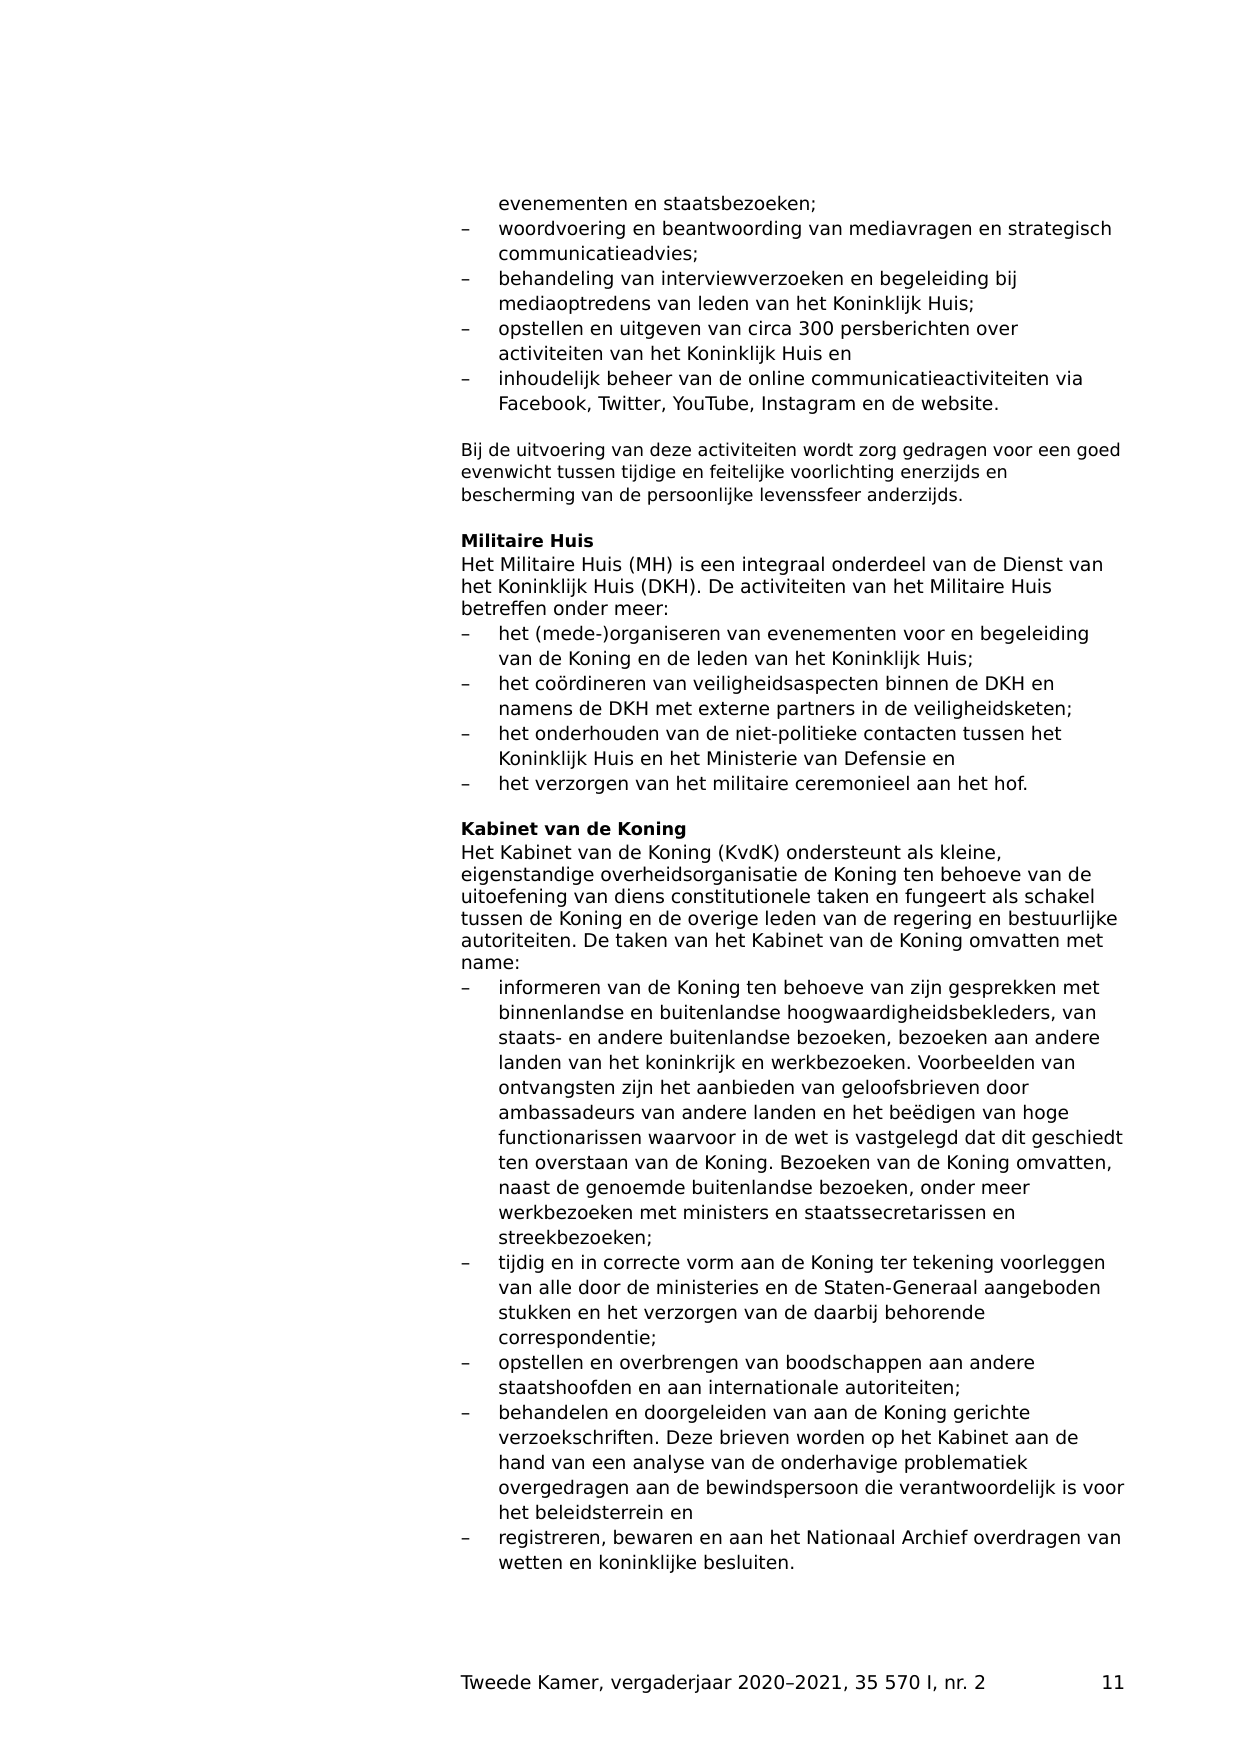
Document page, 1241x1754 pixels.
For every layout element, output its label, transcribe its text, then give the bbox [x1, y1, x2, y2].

list opstellen en uitgeven van circa 300 persberichten over activiteiten van het Koninklijk Huis en [461, 316, 1125, 366]
list inhoudelijk beheer van de online communicatieactiviteiten via Facebook, Twitter, YouTube, Instagram en de website. [461, 366, 1125, 416]
list behandeling van interviewverzoeken en begeleiding bij mediaoptredens van leden van het Koninklijk Huis; [461, 266, 1125, 316]
text Bij de uitvoering van deze activiteiten wordt zorg gedragen voor een goed evenwicht tussen tijdige en feitelijke voorlichting enerzijds en bescherming van de persoonlijke levenssfeer anderzijds. [461, 438, 1125, 506]
list woordvoering en beantwoording van mediavragen en strategisch communicatieadvies; [461, 216, 1125, 266]
list evenementen en staatsbezoeken; [461, 191, 1125, 216]
text Het Militaire Huis (MH) is een integraal onderdeel van de Dienst van het Koninklijk Huis (DKH). De activiteiten van het Militaire Huis betreffen onder meer: [461, 554, 1125, 620]
list het onderhouden van de niet-politieke contacten tussen het Koninklijk Huis en het Ministerie van Defensie en [461, 720, 1125, 770]
list informeren van de Koning ten behoeve van zijn gesprekken met binnenlandse en buitenlandse hoogwaardigheidsbekleders, van staats- en andere buitenlandse bezoeken, bezoeken aan andere landen van het koninkrijk en werkbezoeken. Voorbeelden van ontvangsten zijn het aanbieden van geloofsbrieven door ambassadeurs van andere landen en het beëdigen van hoge functionarissen waarvoor in de wet is vastgelegd dat dit geschiedt ten overstaan van de Koning. Bezoeken van de Koning omvatten, naast de genoemde buitenlandse bezoeken, onder meer werkbezoeken met ministers en staatssecretarissen en streekbezoeken; [461, 974, 1125, 1249]
list het verzorgen van het militaire ceremonieel aan het hof. [461, 770, 1125, 795]
text Militaire Huis [461, 529, 1125, 552]
list het (mede-)organiseren van evenementen voor en begeleiding van de Koning en de leden van het Koninklijk Huis; [461, 620, 1125, 670]
list het coördineren van veiligheidsaspecten binnen de DKH en namens de DKH met externe partners in de veiligheidsketen; [461, 670, 1125, 720]
list opstellen en overbrengen van boodschappen aan andere staatshoofden en aan internationale autoriteiten; [461, 1349, 1125, 1399]
list registreren, bewaren en aan het Nationaal Archief overdragen van wetten en koninklijke besluiten. [461, 1524, 1125, 1574]
text Kabinet van de Koning [461, 817, 1125, 840]
list behandelen en doorgeleiden van aan de Koning gerichte verzoekschriften. Deze brieven worden op het Kabinet aan de hand van een analyse van de onderhavige problematiek overgedragen aan de bewindspersoon die verantwoordelijk is voor het beleidsterrein en [461, 1399, 1125, 1524]
list tijdig en in correcte vorm aan de Koning ter tekening voorleggen van alle door de ministeries en de Staten-Generaal aangeboden stukken en het verzorgen van de daarbij behorende correspondentie; [461, 1249, 1125, 1349]
text Het Kabinet van de Koning (KvdK) ondersteunt als kleine, eigenstandige overheidsorganisatie de Koning ten behoeve van de uitoefening van diens constitutionele taken en fungeert als schakel tussen de Koning en de overige leden van de regering en bestuurlijke autoriteiten. De taken van het Kabinet van de Koning omvatten met name: [461, 842, 1125, 974]
